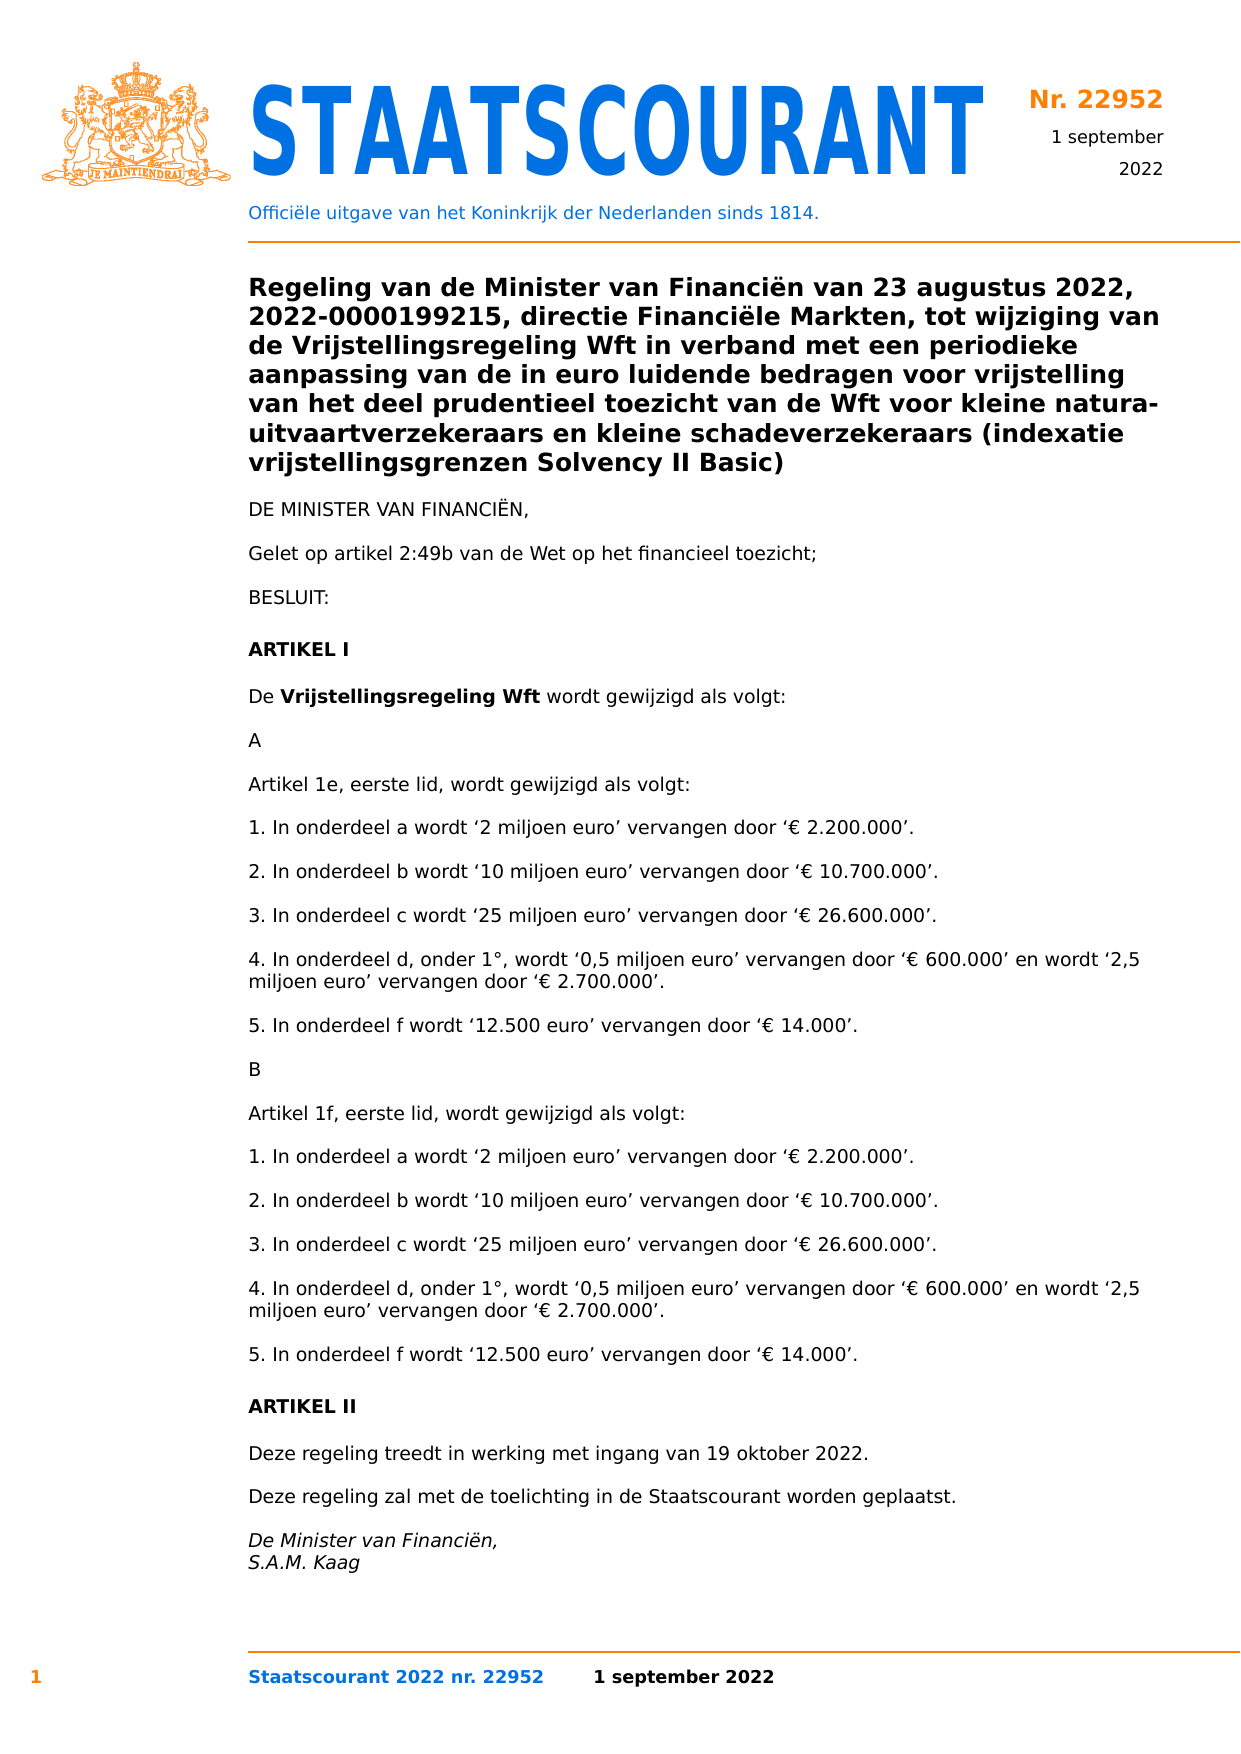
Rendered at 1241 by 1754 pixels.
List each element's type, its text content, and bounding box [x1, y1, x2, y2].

text 1. In onderdeel a wordt ‘2 miljoen euro’ vervangen door ‘€ 2.200.000’. [248, 1146, 1163, 1168]
text 1. In onderdeel a wordt ‘2 miljoen euro’ vervangen door ‘€ 2.200.000’. [248, 817, 1163, 839]
table_cell 1 september [998, 121, 1240, 153]
text A [248, 729, 1163, 752]
table_header STAATSCOURANT [248, 62, 998, 203]
text 3. In onderdeel c wordt ‘25 miljoen euro’ vervangen door ‘€ 26.600.000’. [248, 1234, 1163, 1256]
text DE MINISTER VAN FINANCIËN, [248, 499, 1163, 521]
text Deze regeling treedt in werking met ingang van 19 oktober 2022. [248, 1443, 1163, 1464]
text BESLUIT: [248, 587, 1163, 609]
text Deze regeling zal met de toelichting in de Staatscourant worden geplaatst. [248, 1486, 1163, 1508]
text 5. In onderdeel f wordt ‘12.500 euro’ vervangen door ‘€ 14.000’. [248, 1015, 1163, 1037]
text 2. In onderdeel b wordt ‘10 miljoen euro’ vervangen door ‘€ 10.700.000’. [248, 861, 1163, 883]
text 3. In onderdeel c wordt ‘25 miljoen euro’ vervangen door ‘€ 26.600.000’. [248, 905, 1163, 927]
text 4. In onderdeel d, onder 1°, wordt ‘0,5 miljoen euro’ vervangen door ‘€ 600.000’ en wordt ‘2,5 miljoen euro’ vervangen door ‘€ 2.700.000’. [248, 1278, 1163, 1322]
text 4. In onderdeel d, onder 1°, wordt ‘0,5 miljoen euro’ vervangen door ‘€ 600.000’ en wordt ‘2,5 miljoen euro’ vervangen door ‘€ 2.700.000’. [248, 949, 1163, 993]
text Artikel 1e, eerste lid, wordt gewijzigd als volgt: [248, 773, 1163, 795]
text Artikel 1f, eerste lid, wordt gewijzigd als volgt: [248, 1102, 1163, 1124]
table_header [25, 62, 248, 241]
subtitle ARTIKEL I [248, 639, 1163, 661]
picture [41, 62, 231, 186]
table_header Nr. 22952 [998, 62, 1240, 121]
text 2. In onderdeel b wordt ‘10 miljoen euro’ vervangen door ‘€ 10.700.000’. [248, 1190, 1163, 1212]
text B [248, 1058, 1163, 1081]
text 5. In onderdeel f wordt ‘12.500 euro’ vervangen door ‘€ 14.000’. [248, 1344, 1163, 1366]
subtitle ARTIKEL II [248, 1396, 1163, 1418]
text Gelet op artikel 2:49b van de Wet op het financieel toezicht; [248, 543, 1163, 565]
table_cell Officiële uitgave van het Koninkrijk der Nederlanden sinds 1814. [248, 203, 1240, 241]
table_cell 2022 [998, 153, 1240, 203]
text De Minister van Financiën, S.A.M. Kaag [248, 1530, 1163, 1574]
text De Vrijstellingsregeling Wft wordt gewijzigd als volgt: [248, 686, 1163, 708]
subtitle Regeling van de Minister van Financiën van 23 augustus 2022, 2022-0000199215, directie Financiële Markten, tot wijziging van de Vrijstellingsregeling Wft in verband met een periodieke aanpassing van de in euro luidende bedragen voor vrijstelling van het deel prudentieel toezicht van de Wft voor kleine natura-uitvaartverzekeraars en kleine schadeverzekeraars (indexatie vrijstellingsgrenzen Solvency II Basic) [248, 273, 1163, 477]
